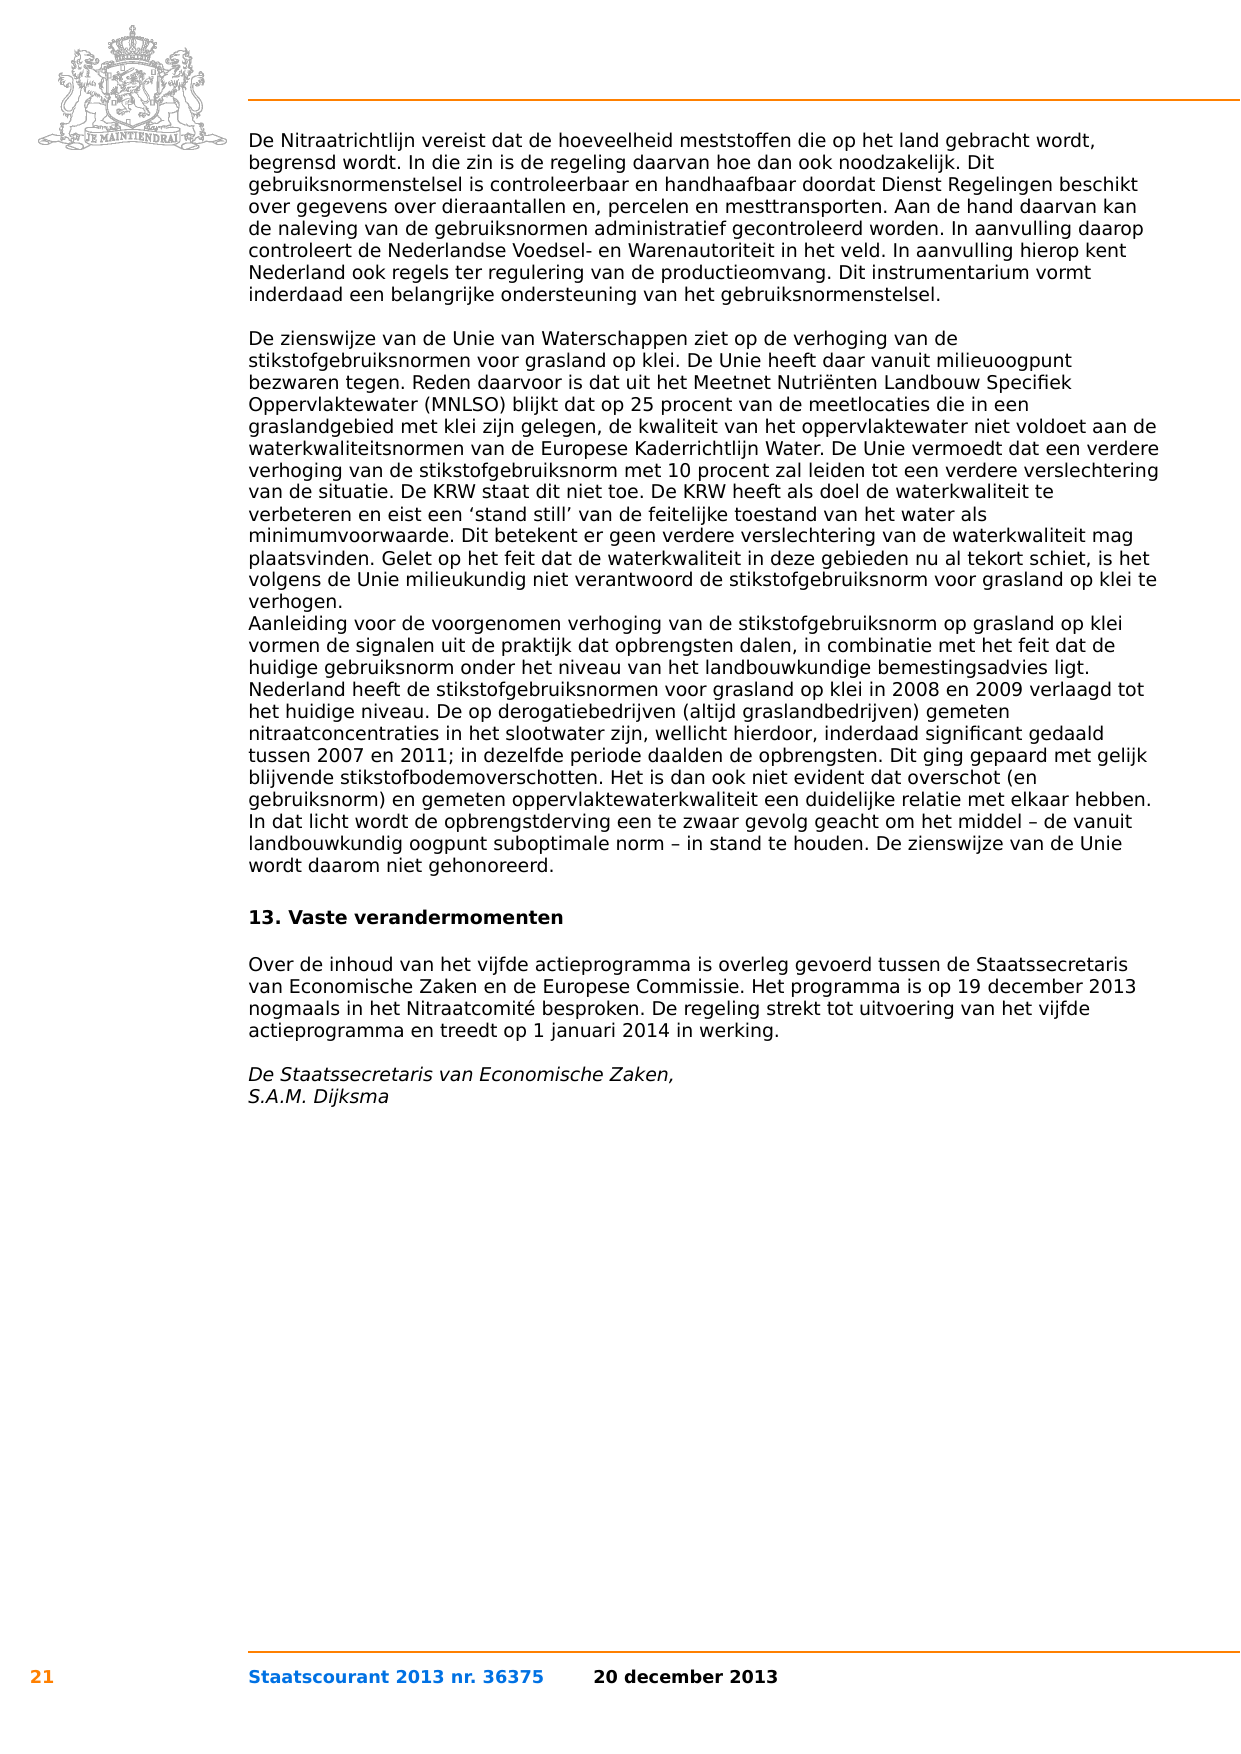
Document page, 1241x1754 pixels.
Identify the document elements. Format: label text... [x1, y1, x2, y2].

text De Staatssecretaris van Economische Zaken, S.A.M. Dijksma [248, 1064, 1163, 1108]
text Nederland heeft de stikstofgebruiksnormen voor grasland op klei in 2008 en 2009 verlaagd tot het huidige niveau. De op derogatiebedrijven (altijd graslandbedrijven) gemeten nitraatconcentraties in het slootwater zijn, wellicht hierdoor, inderdaad significant gedaald tussen 2007 en 2011; in dezelfde periode daalden de opbrengsten. Dit ging gepaard met gelijk blijvende stikstofbodemoverschotten. Het is dan ook niet evident dat overschot (en gebruiksnorm) en gemeten oppervlaktewaterkwaliteit een duidelijke relatie met elkaar hebben. In dat licht wordt de opbrengstderving een te zwaar gevolg geacht om het middel – de vanuit landbouwkundig oogpunt suboptimale norm – in stand te houden. De zienswijze van de Unie wordt daarom niet gehonoreerd. [248, 679, 1163, 877]
text Over de inhoud van het vijfde actieprogramma is overleg gevoerd tussen de Staatssecretaris van Economische Zaken en de Europese Commissie. Het programma is op 19 december 2013 nogmaals in het Nitraatcomité besproken. De regeling strekt tot uitvoering van het vijfde actieprogramma en treedt op 1 januari 2014 in werking. [248, 954, 1163, 1042]
subtitle 13. Vaste verandermomenten [248, 907, 1163, 929]
text De Nitraatrichtlijn vereist dat de hoeveelheid meststoffen die op het land gebracht wordt, begrensd wordt. In die zin is de regeling daarvan hoe dan ook noodzakelijk. Dit gebruiksnormenstelsel is controleerbaar en handhaafbaar doordat Dienst Regelingen beschikt over gegevens over dieraantallen en, percelen en mesttransporten. Aan de hand daarvan kan de naleving van de gebruiksnormen administratief gecontroleerd worden. In aanvulling daarop controleert de Nederlandse Voedsel- en Warenautoriteit in het veld. In aanvulling hierop kent Nederland ook regels ter regulering van de productieomvang. Dit instrumentarium vormt inderdaad een belangrijke ondersteuning van het gebruiksnormenstelsel. [248, 130, 1163, 306]
text De zienswijze van de Unie van Waterschappen ziet op de verhoging van de stikstofgebruiksnormen voor grasland op klei. De Unie heeft daar vanuit milieuoogpunt bezwaren tegen. Reden daarvoor is dat uit het Meetnet Nutriënten Landbouw Specifiek Oppervlaktewater (MNLSO) blijkt dat op 25 procent van de meetlocaties die in een graslandgebied met klei zijn gelegen, de kwaliteit van het oppervlaktewater niet voldoet aan de waterkwaliteitsnormen van de Europese Kaderrichtlijn Water. De Unie vermoedt dat een verdere verhoging van de stikstofgebruiksnorm met 10 procent zal leiden tot een verdere verslechtering van de situatie. De KRW staat dit niet toe. De KRW heeft als doel de waterkwaliteit te verbeteren en eist een ‘stand still’ van de feitelijke toestand van het water als minimumvoorwaarde. Dit betekent er geen verdere verslechtering van de waterkwaliteit mag plaatsvinden. Gelet op het feit dat de waterkwaliteit in deze gebieden nu al tekort schiet, is het volgens de Unie milieukundig niet verantwoord de stikstofgebruiksnorm voor grasland op klei te verhogen. [248, 328, 1163, 613]
picture [38, 25, 227, 150]
text Aanleiding voor de voorgenomen verhoging van de stikstofgebruiksnorm op grasland op klei vormen de signalen uit de praktijk dat opbrengsten dalen, in combinatie met het feit dat de huidige gebruiksnorm onder het niveau van het landbouwkundige bemestingsadvies ligt. [248, 613, 1163, 679]
